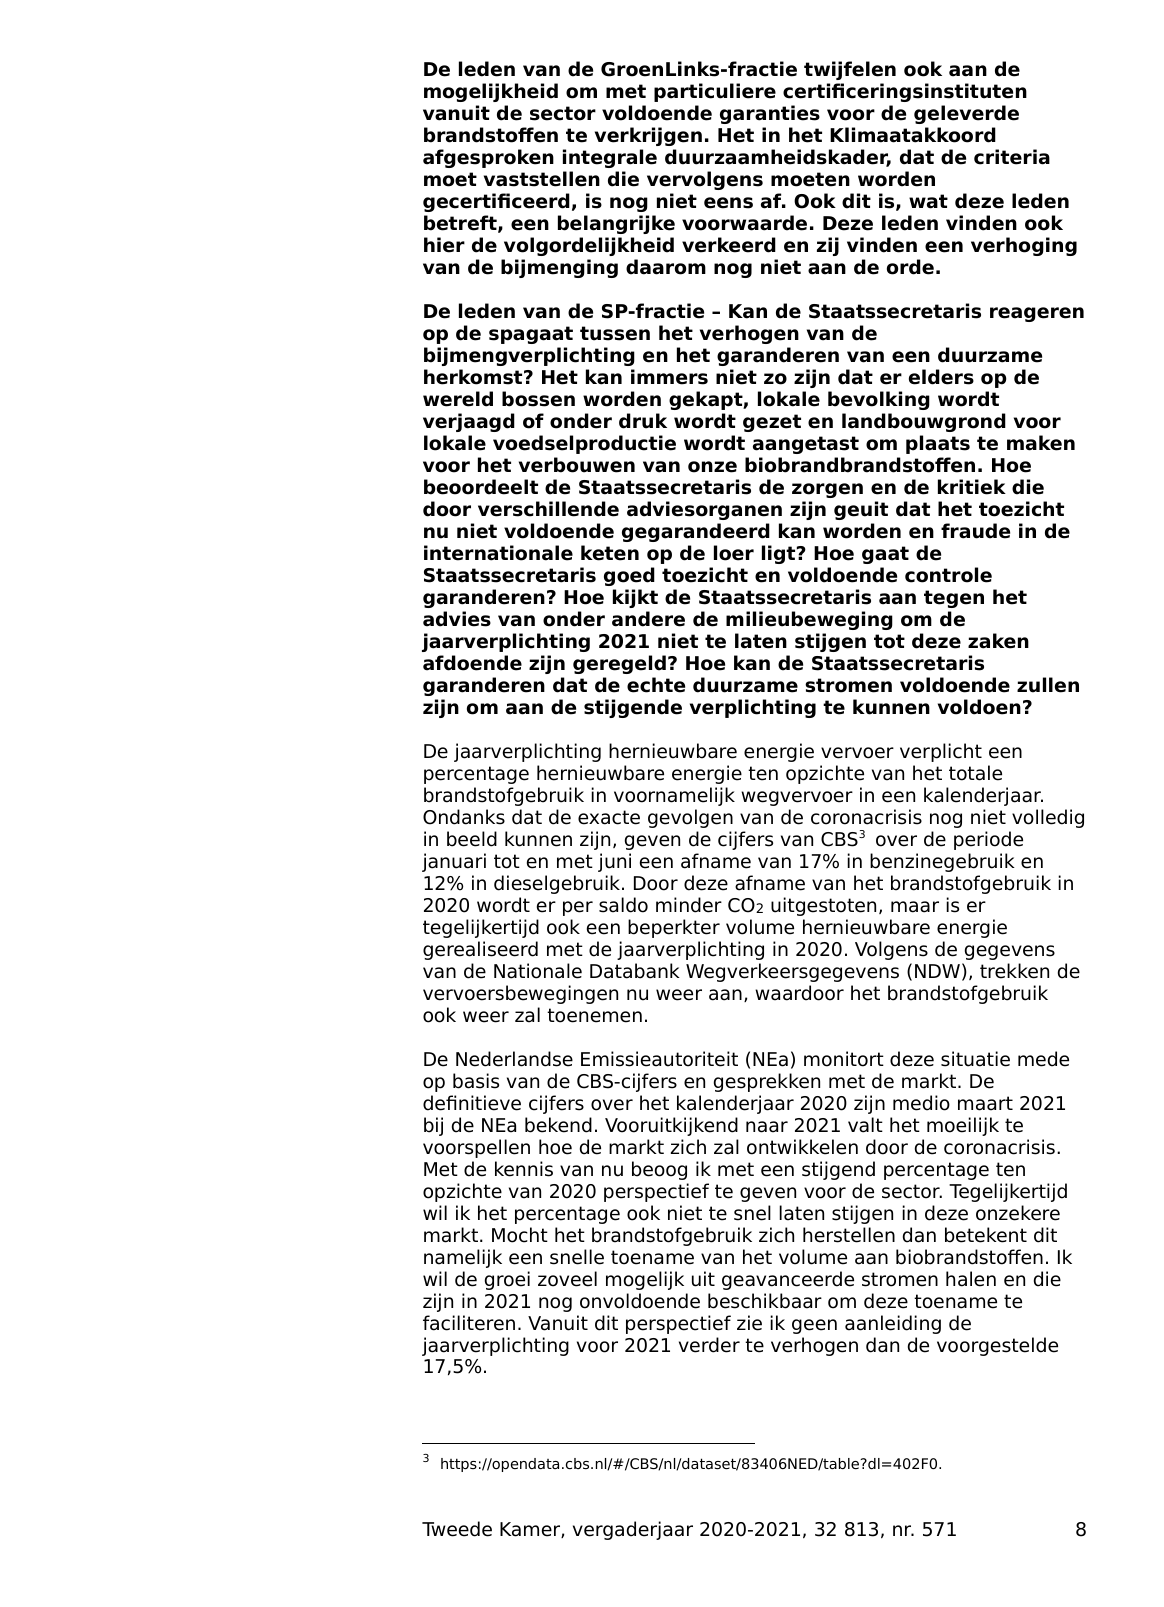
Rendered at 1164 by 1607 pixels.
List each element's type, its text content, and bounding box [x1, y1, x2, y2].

text De leden van de SP-fractie – Kan de Staatssecretaris reageren op de spagaat tussen het verhogen van de bijmengverplichting en het garanderen van een duurzame herkomst? Het kan immers niet zo zijn dat er elders op de wereld bossen worden gekapt, lokale bevolking wordt verjaagd of onder druk wordt gezet en landbouwgrond voor lokale voedselproductie wordt aangetast om plaats te maken voor het verbouwen van onze biobrandbrandstoffen. Hoe beoordeelt de Staatssecretaris de zorgen en de kritiek die door verschillende adviesorganen zijn geuit dat het toezicht nu niet voldoende gegarandeerd kan worden en fraude in de internationale keten op de loer ligt? Hoe gaat de Staatssecretaris goed toezicht en voldoende controle garanderen? Hoe kijkt de Staatssecretaris aan tegen het advies van onder andere de milieubeweging om de jaarverplichting 2021 niet te laten stijgen tot deze zaken afdoende zijn geregeld? Hoe kan de Staatssecretaris garanderen dat de echte duurzame stromen voldoende zullen zijn om aan de stijgende verplichting te kunnen voldoen? [422, 301, 1087, 719]
text De Nederlandse Emissieautoriteit (NEa) monitort deze situatie mede op basis van de CBS-cijfers en gesprekken met de markt. De definitieve cijfers over het kalenderjaar 2020 zijn medio maart 2021 bij de NEa bekend. Vooruitkijkend naar 2021 valt het moeilijk te voorspellen hoe de markt zich zal ontwikkelen door de coronacrisis. Met de kennis van nu beoog ik met een stijgend percentage ten opzichte van 2020 perspectief te geven voor de sector. Tegelijkertijd wil ik het percentage ook niet te snel laten stijgen in deze onzekere markt. Mocht het brandstofgebruik zich herstellen dan betekent dit namelijk een snelle toename van het volume aan biobrandstoffen. Ik wil de groei zoveel mogelijk uit geavanceerde stromen halen en die zijn in 2021 nog onvoldoende beschikbaar om deze toename te faciliteren. Vanuit dit perspectief zie ik geen aanleiding de jaarverplichting voor 2021 verder te verhogen dan de voorgestelde 17,5%. [422, 1049, 1087, 1378]
text De jaarverplichting hernieuwbare energie vervoer verplicht een percentage hernieuwbare energie ten opzichte van het totale brandstofgebruik in voornamelijk wegvervoer in een kalenderjaar. Ondanks dat de exacte gevolgen van de coronacrisis nog niet volledig in beeld kunnen zijn, geven de cijfers van CBS over de periode januari tot en met juni een afname van 17% in benzinegebruik en 12% in dieselgebruik. Door deze afname van het brandstofgebruik in 2020 wordt er per saldo minder CO2 uitgestoten, maar is er tegelijkertijd ook een beperkter volume hernieuwbare energie gerealiseerd met de jaarverplichting in 2020. Volgens de gegevens van de Nationale Databank Wegverkeersgegevens (NDW), trekken de vervoersbewegingen nu weer aan, waardoor het brandstofgebruik ook weer zal toenemen. [422, 741, 1087, 1027]
text De leden van de GroenLinks-fractie twijfelen ook aan de mogelijkheid om met particuliere certificeringsinstituten vanuit de sector voldoende garanties voor de geleverde brandstoffen te verkrijgen. Het in het Klimaatakkoord afgesproken integrale duurzaamheidskader, dat de criteria moet vaststellen die vervolgens moeten worden gecertificeerd, is nog niet eens af. Ook dit is, wat deze leden betreft, een belangrijke voorwaarde. Deze leden vinden ook hier de volgordelijkheid verkeerd en zij vinden een verhoging van de bijmenging daarom nog niet aan de orde. [422, 59, 1087, 279]
text https://opendata.cbs.nl/#/CBS/nl/dataset/83406NED/table?dl=402F0. [422, 1452, 1087, 1474]
